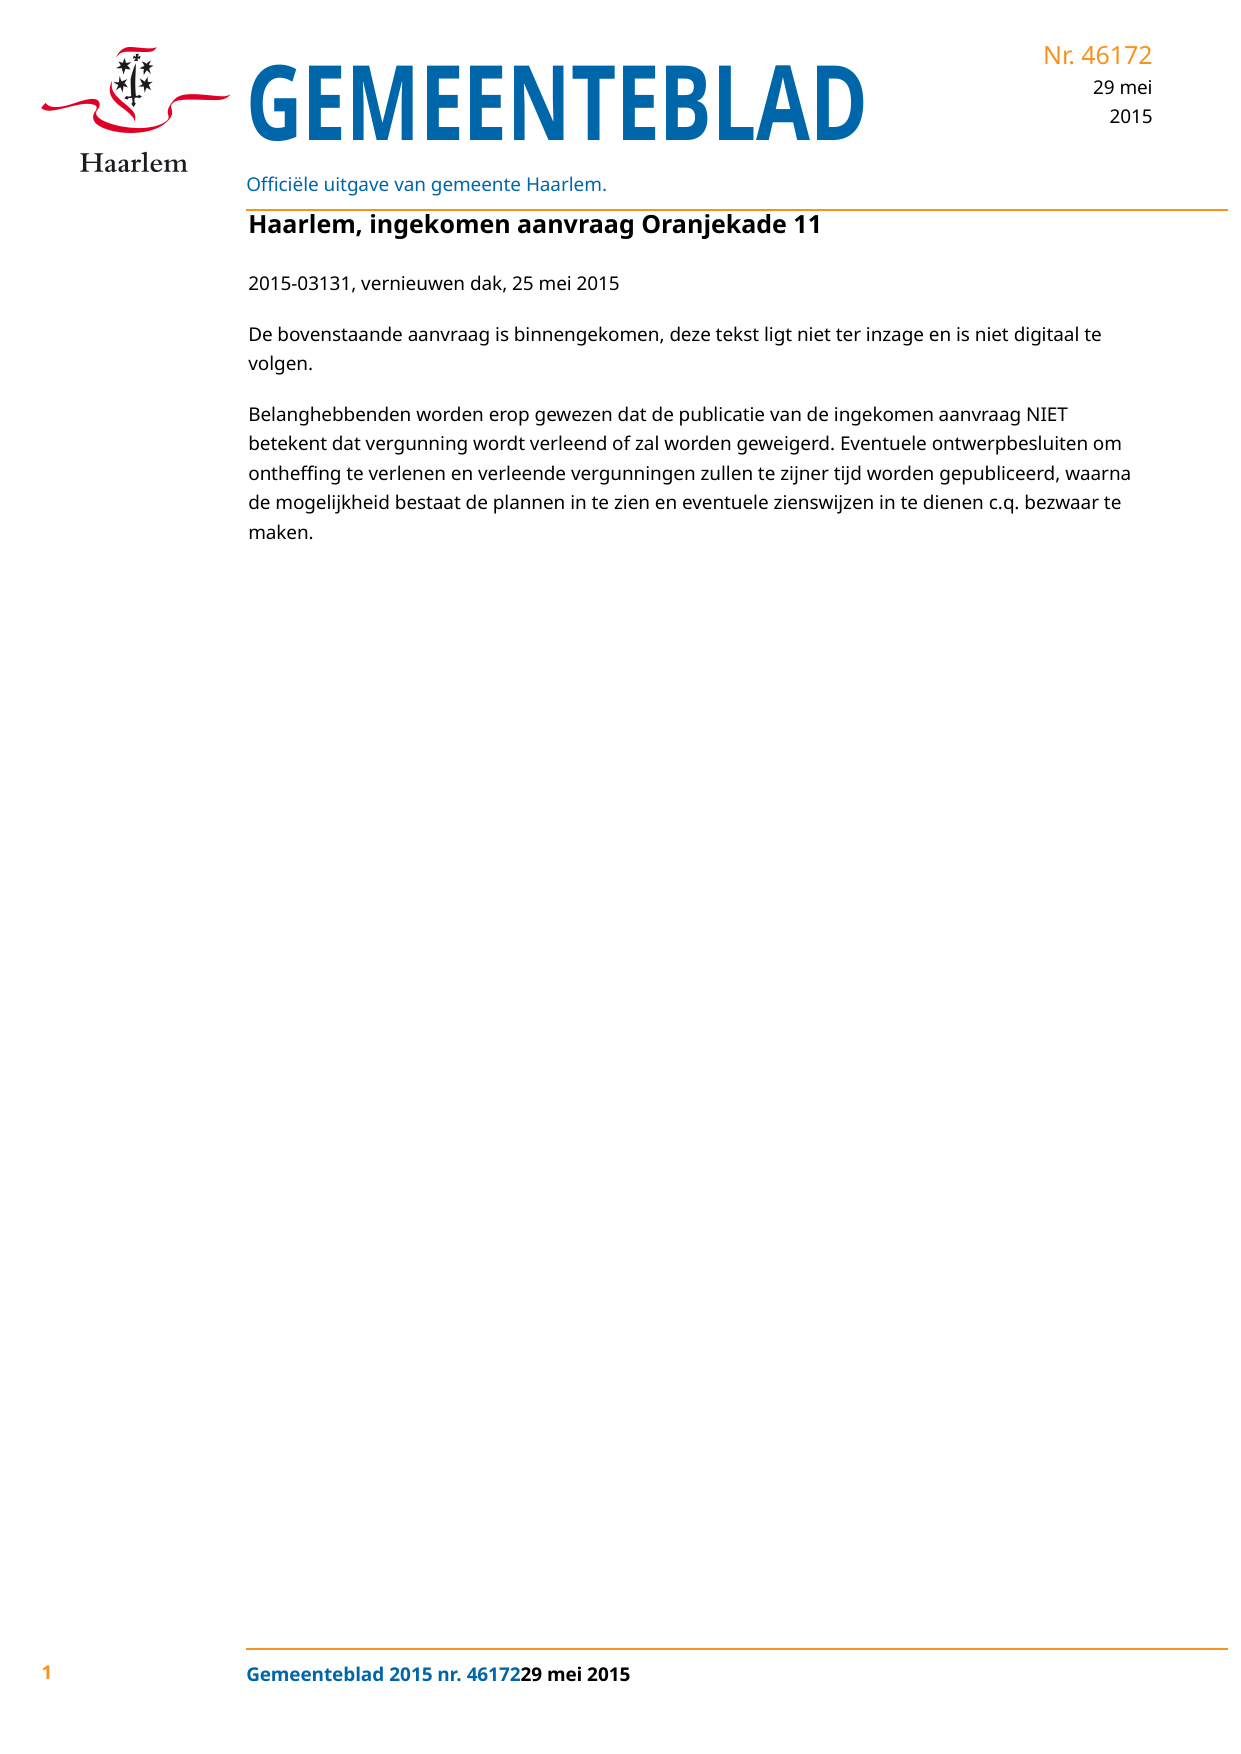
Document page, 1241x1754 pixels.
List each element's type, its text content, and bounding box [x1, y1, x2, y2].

text Belanghebbenden worden erop gewezen dat de publicatie van de ingekomen aanvraag NIET betekent dat vergunning wordt verleend of zal worden geweigerd. Eventuele ontwerpbesluiten om ontheffing te verlenen en verleende vergunningen zullen te zijner tijd worden gepubliceerd, waarna de mogelijkheid bestaat de plannen in te zien en eventuele zienswijzen in te dienen c.q. bezwaar te maken. [248, 401, 1152, 545]
text De bovenstaande aanvraag is binnengekomen, deze tekst ligt niet ter inzage en is niet digitaal te volgen. [248, 321, 1152, 376]
text Haarlem, ingekomen aanvraag Oranjekade 11 [248, 211, 1152, 241]
picture [41, 47, 231, 172]
text 2015-03131, vernieuwen dak, 25 mei 2015 [248, 270, 1152, 296]
